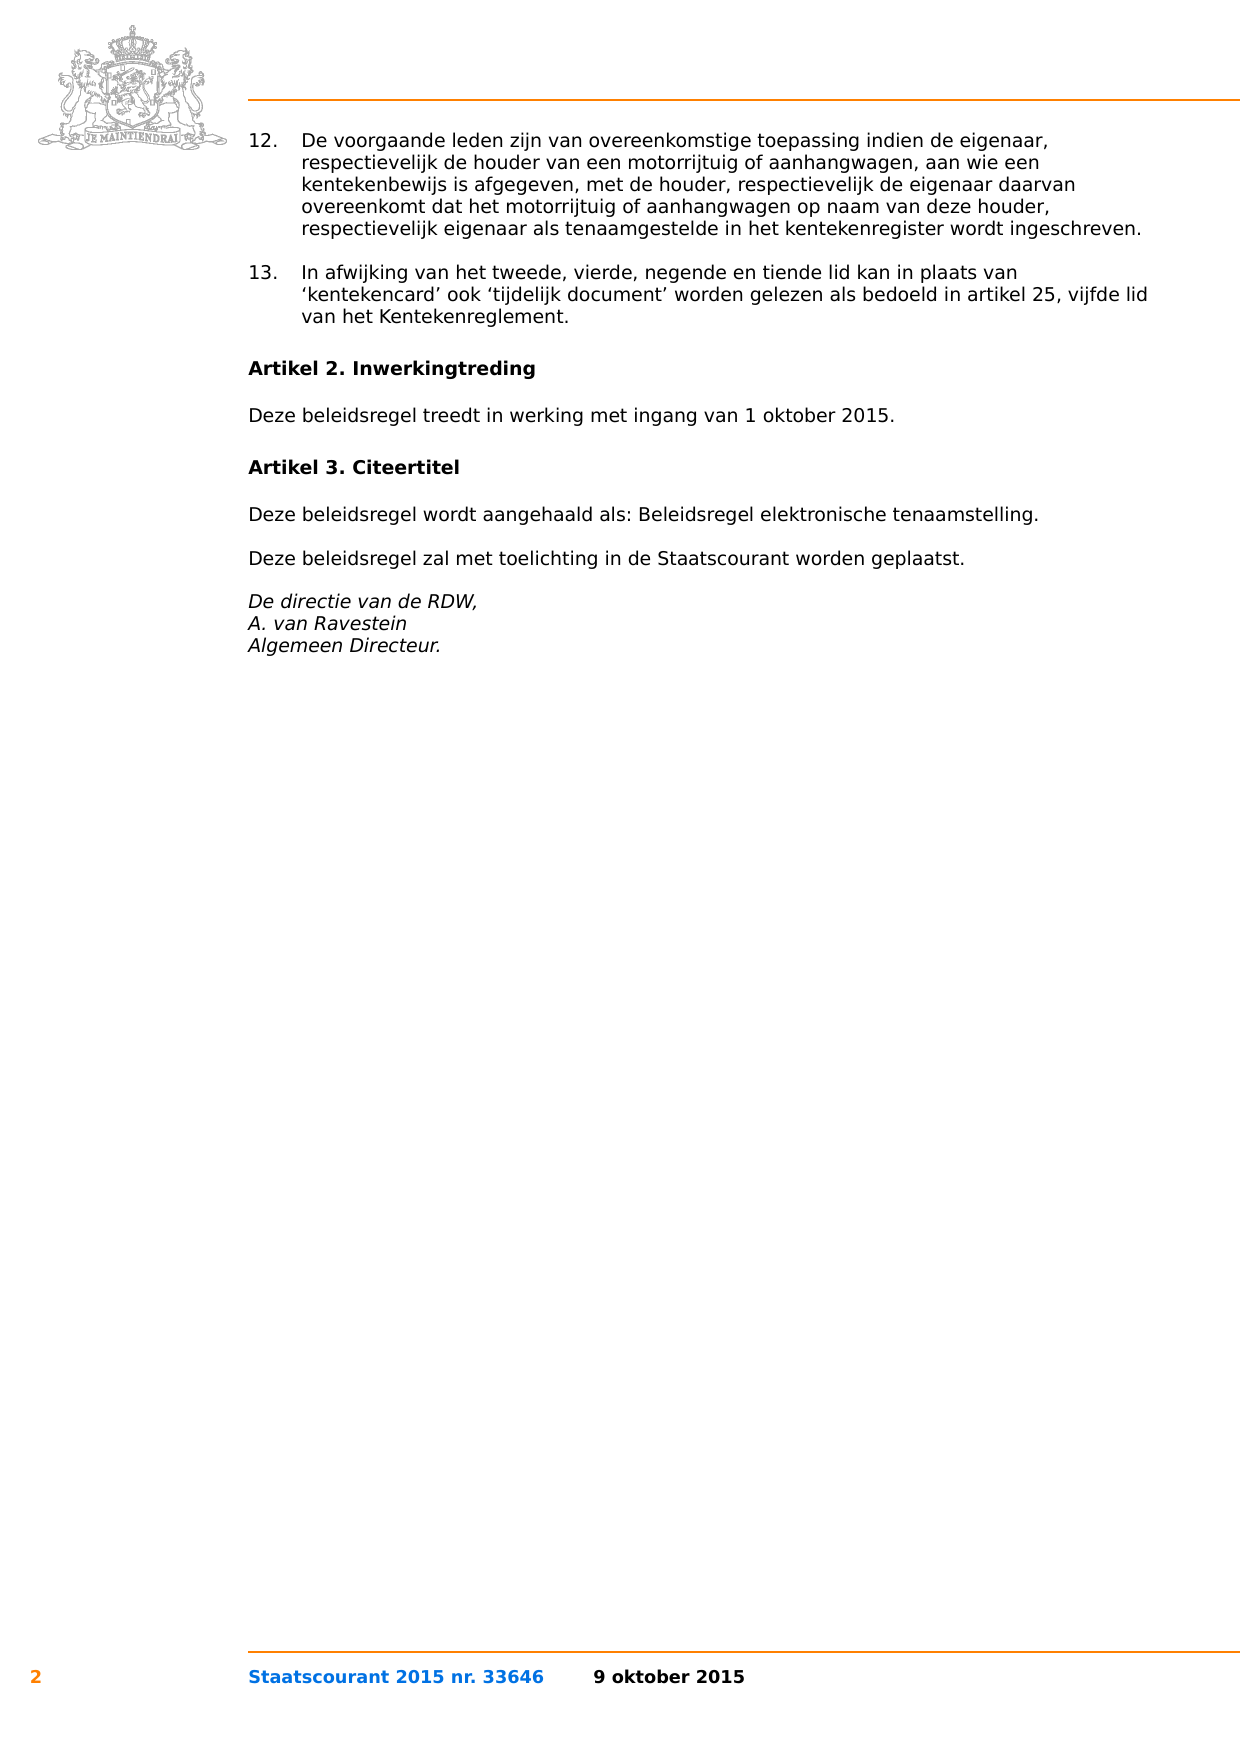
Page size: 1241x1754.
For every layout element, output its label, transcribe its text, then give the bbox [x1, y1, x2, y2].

text 12. De voorgaande leden zijn van overeenkomstige toepassing indien de eigenaar, respectievelijk de houder van een motorrijtuig of aanhangwagen, aan wie een kentekenbewijs is afgegeven, met de houder, respectievelijk de eigenaar daarvan overeenkomt dat het motorrijtuig of aanhangwagen op naam van deze houder, respectievelijk eigenaar als tenaamgestelde in het kentekenregister wordt ingeschreven. [248, 130, 1163, 240]
text Deze beleidsregel wordt aangehaald als: Beleidsregel elektronische tenaamstelling. [248, 503, 1163, 526]
subtitle Artikel 3. Citeertitel [248, 457, 1163, 478]
text De directie van de RDW, A. van Ravestein Algemeen Directeur. [248, 591, 1163, 657]
picture [38, 25, 227, 150]
text Deze beleidsregel zal met toelichting in de Staatscourant worden geplaatst. [248, 547, 1163, 569]
text Deze beleidsregel treedt in werking met ingang van 1 oktober 2015. [248, 404, 1163, 427]
subtitle Artikel 2. Inwerkingtreding [248, 358, 1163, 379]
text 13. In afwijking van het tweede, vierde, negende en tiende lid kan in plaats van ‘kentekencard’ ook ‘tijdelijk document’ worden gelezen als bedoeld in artikel 25, vijfde lid van het Kentekenreglement. [248, 262, 1163, 328]
